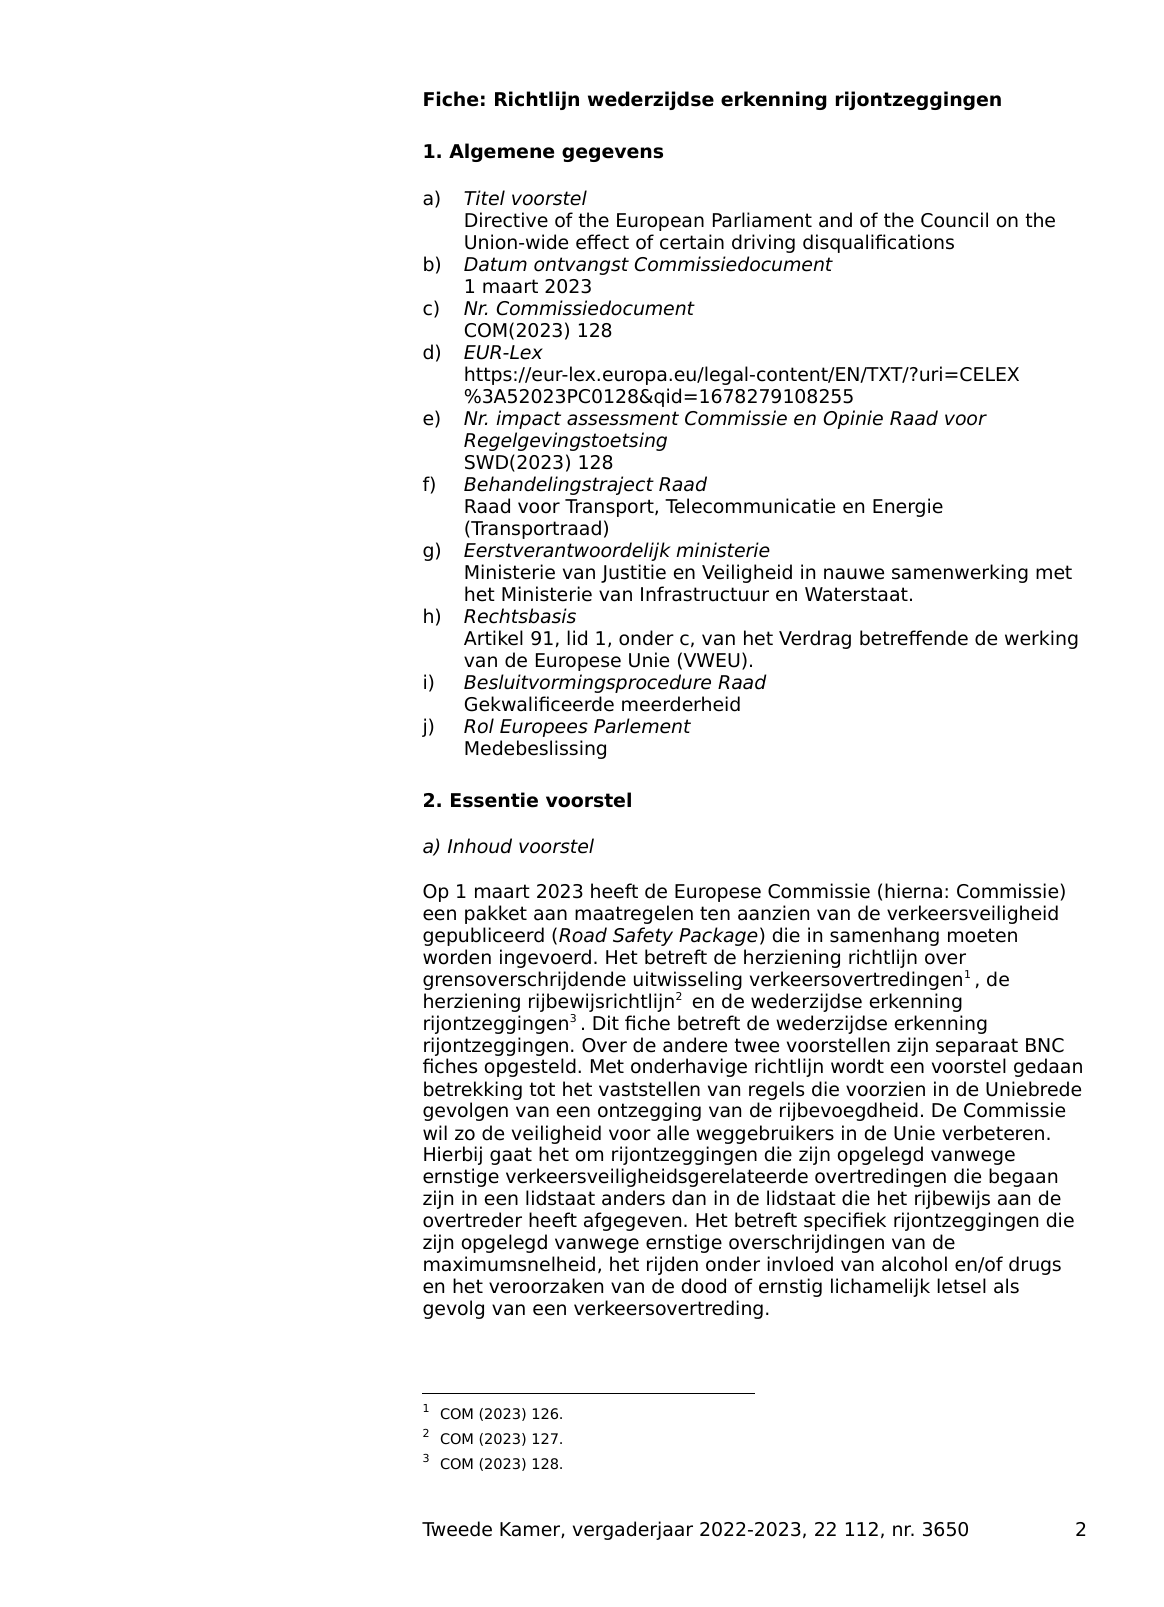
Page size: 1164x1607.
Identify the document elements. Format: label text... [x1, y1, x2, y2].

text Op 1 maart 2023 heeft de Europese Commissie (hierna: Commissie) een pakket aan maatregelen ten aanzien van de verkeersveiligheid gepubliceerd (Road Safety Package) die in samenhang moeten worden ingevoerd. Het betreft de herziening richtlijn over grensoverschrijdende uitwisseling verkeersovertredingen, de herziening rijbewijsrichtlijn en de wederzijdse erkenning rijontzeggingen. Dit fiche betreft de wederzijdse erkenning rijontzeggingen. Over de andere twee voorstellen zijn separaat BNC fiches opgesteld. Met onderhavige richtlijn wordt een voorstel gedaan betrekking tot het vaststellen van regels die voorzien in de Uniebrede gevolgen van een ontzegging van de rijbevoegdheid. De Commissie wil zo de veiligheid voor alle weggebruikers in de Unie verbeteren. Hierbij gaat het om rijontzeggingen die zijn opgelegd vanwege ernstige verkeersveiligheidsgerelateerde overtredingen die begaan zijn in een lidstaat anders dan in de lidstaat die het rijbewijs aan de overtreder heeft afgegeven. Het betreft specifiek rijontzeggingen die zijn opgelegd vanwege ernstige overschrijdingen van de maximumsnelheid, het rijden onder invloed van alcohol en/of drugs en het veroorzaken van de dood of ernstig lichamelijk letsel als gevolg van een verkeersovertreding. [422, 881, 1087, 1320]
text j) Rol Europees Parlement [422, 716, 1087, 737]
text Gekwalificeerde meerderheid [464, 693, 1087, 716]
text i) Besluitvormingsprocedure Raad [422, 672, 1087, 693]
text COM (2023) 128. [422, 1452, 1087, 1474]
text SWD(2023) 128 [464, 452, 1087, 474]
text Artikel 91, lid 1, onder c, van het Verdrag betreffende de werking van de Europese Unie (VWEU). [464, 628, 1087, 672]
subtitle 2. Essentie voorstel [422, 789, 1087, 811]
subtitle 1. Algemene gegevens [422, 141, 1087, 163]
text c) Nr. Commissiedocument [422, 298, 1087, 320]
text a) Titel voorstel [422, 188, 1087, 210]
text f) Behandelingstraject Raad [422, 474, 1087, 496]
text COM (2023) 126. [422, 1402, 1087, 1424]
subtitle Fiche: Richtlijn wederzijdse erkenning rijontzeggingen [422, 89, 1087, 111]
text d) EUR-Lex [422, 342, 1087, 364]
subtitle a) Inhoud voorstel [422, 836, 1087, 858]
text Ministerie van Justitie en Veiligheid in nauwe samenwerking met het Ministerie van Infrastructuur en Waterstaat. [464, 562, 1087, 606]
text Directive of the European Parliament and of the Council on the Union-wide effect of certain driving disqualifications [464, 210, 1087, 254]
text COM (2023) 127. [422, 1427, 1087, 1449]
text Medebeslissing [464, 737, 1087, 759]
text e) Nr. impact assessment Commissie en Opinie Raad voor Regelgevingstoetsing [422, 408, 1087, 452]
text 1 maart 2023 [464, 276, 1087, 298]
text Raad voor Transport, Telecommunicatie en Energie (Transportraad) [464, 496, 1087, 540]
text COM(2023) 128 [464, 320, 1087, 342]
text b) Datum ontvangst Commissiedocument [422, 254, 1087, 276]
text https://eur-lex.europa.eu/legal-content/EN/TXT/?uri=CELEX%3A52023PC0128&qid=1678279108255 [464, 364, 1087, 408]
text g) Eerstverantwoordelijk ministerie [422, 540, 1087, 562]
text h) Rechtsbasis [422, 606, 1087, 628]
